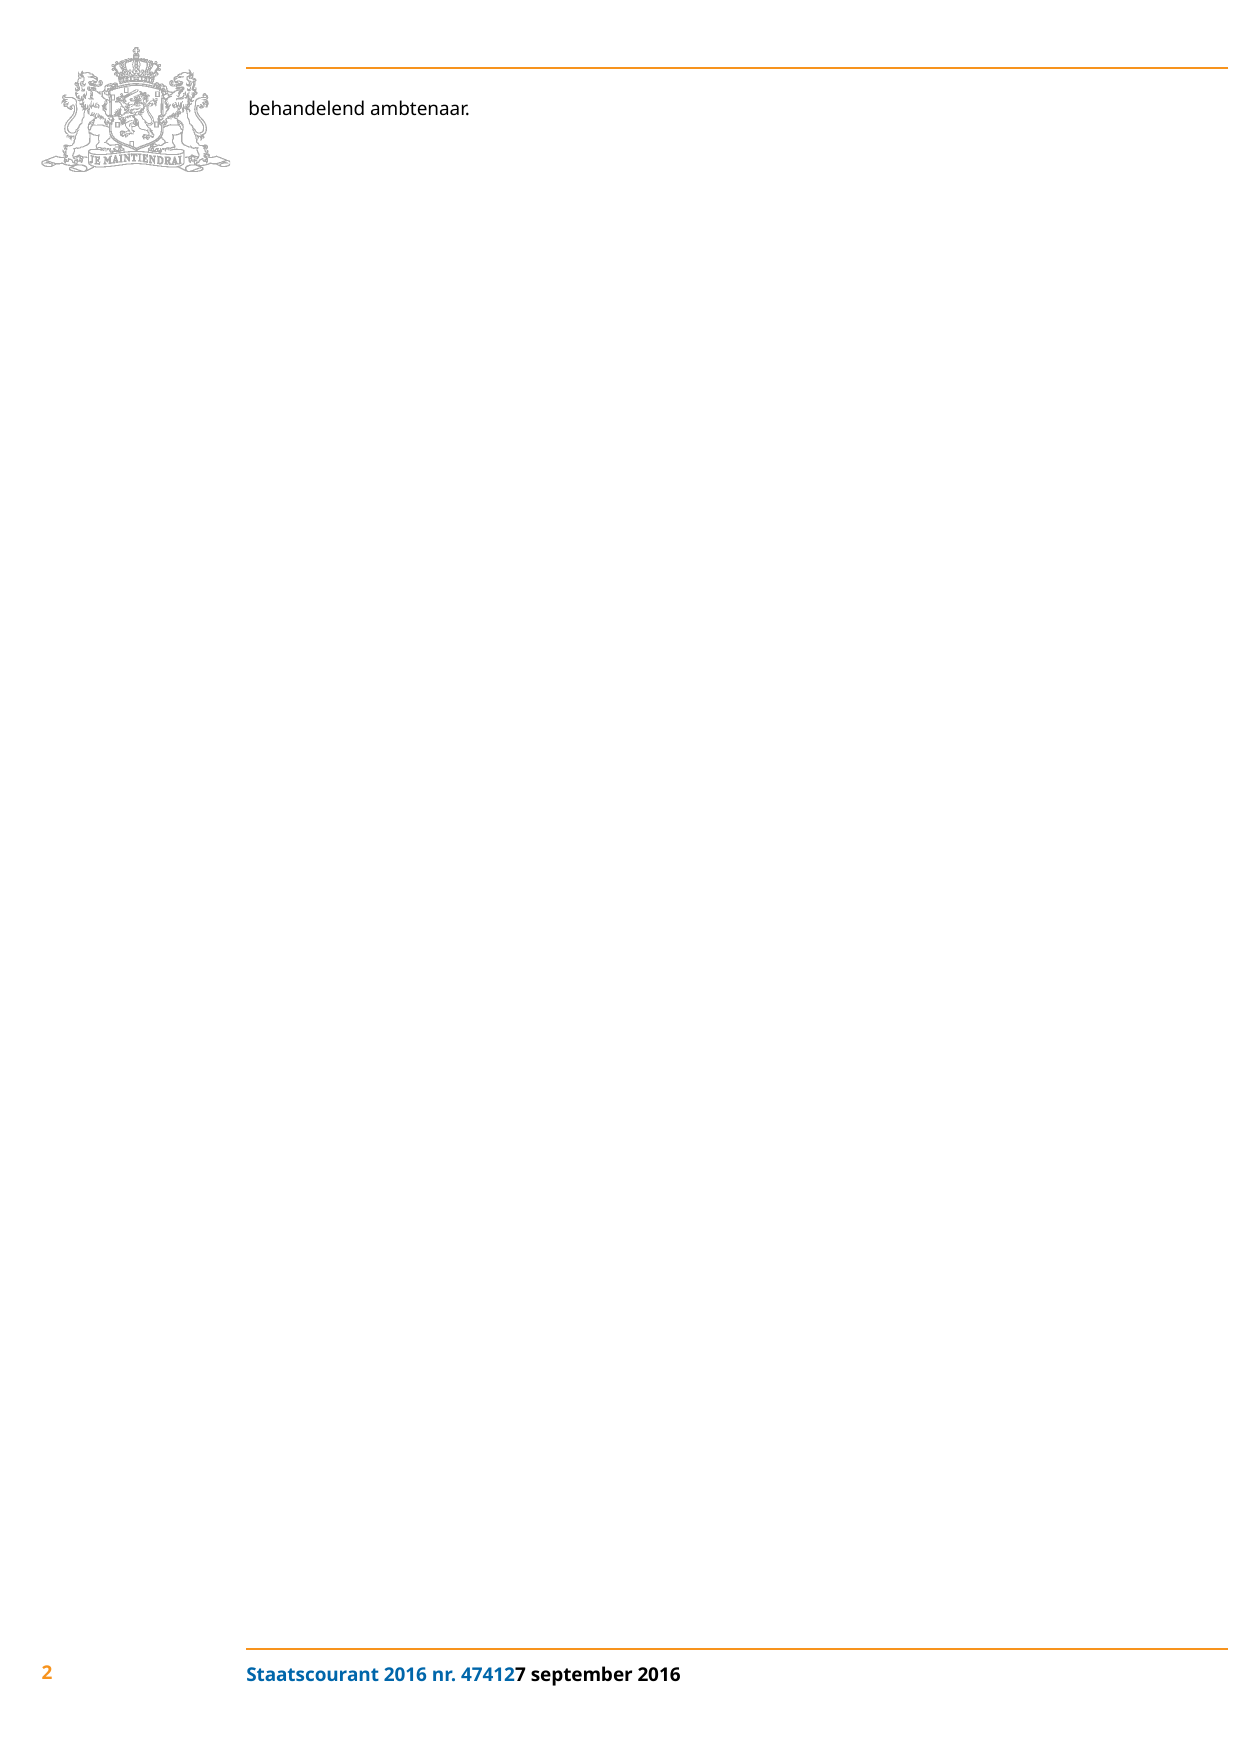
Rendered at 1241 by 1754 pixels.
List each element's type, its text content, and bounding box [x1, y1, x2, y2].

picture [41, 47, 231, 172]
text behandelend ambtenaar. [248, 95, 1152, 121]
